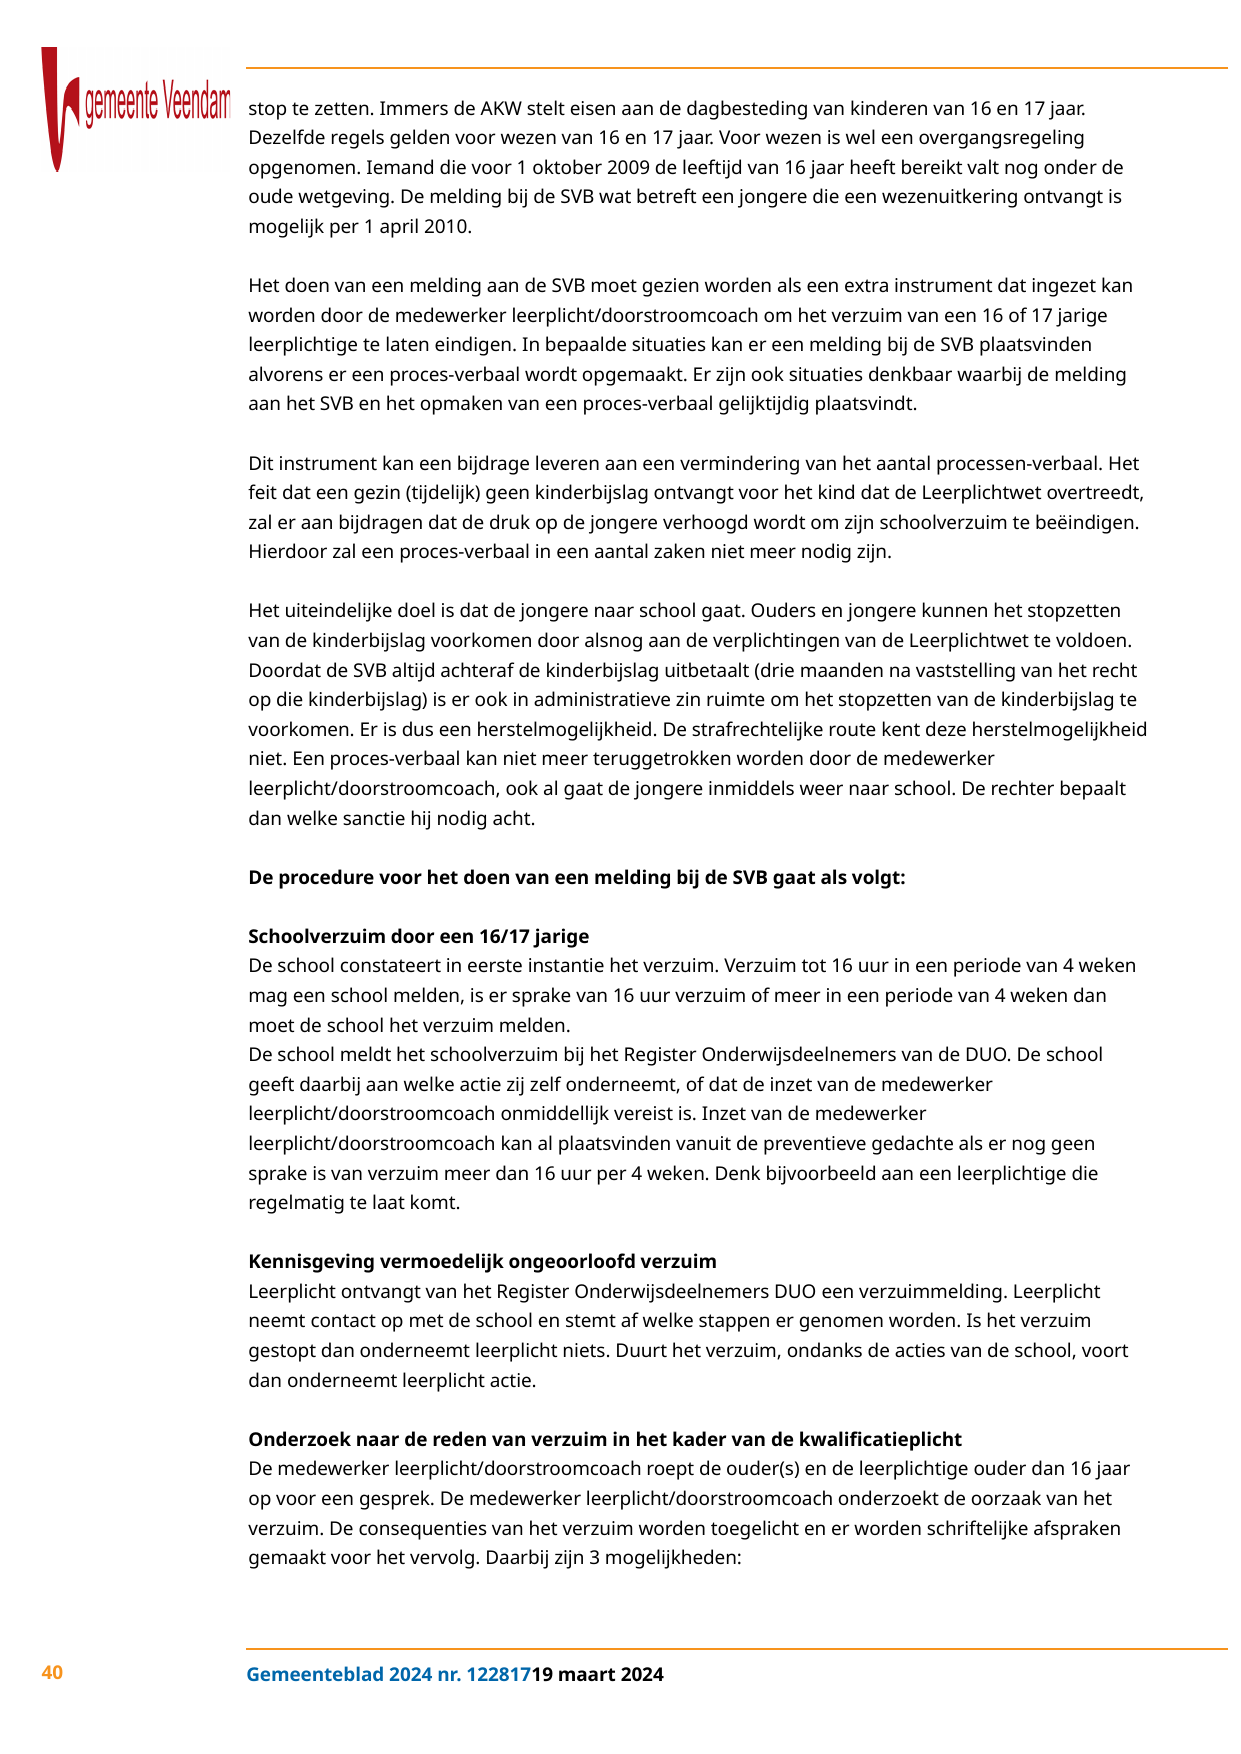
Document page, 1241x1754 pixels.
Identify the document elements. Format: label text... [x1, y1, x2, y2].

text stop te zetten. Immers de AKW stelt eisen aan de dagbesteding van kinderen van 16 en 17 jaar. Dezelfde regels gelden voor wezen van 16 en 17 jaar. Voor wezen is wel een overgangsregeling opgenomen. Iemand die voor 1 oktober 2009 de leeftijd van 16 jaar heeft bereikt valt nog onder de oude wetgeving. De melding bij de SVB wat betreft een jongere die een wezenuitkering ontvangt is mogelijk per 1 april 2010. [248, 95, 1152, 239]
text De school constateert in eerste instantie het verzuim. Verzuim tot 16 uur in een periode van 4 weken mag een school melden, is er sprake van 16 uur verzuim of meer in een periode van 4 weken dan moet de school het verzuim melden. [248, 953, 1152, 1038]
text Dit instrument kan een bijdrage leveren aan een vermindering van het aantal processen-verbaal. Het feit dat een gezin (tijdelijk) geen kinderbijslag ontvangt voor het kind dat de Leerplichtwet overtreedt, zal er aan bijdragen dat de druk op de jongere verhoogd wordt om zijn schoolverzuim te beëindigen. Hierdoor zal een proces-verbaal in een aantal zaken niet meer nodig zijn. [248, 450, 1152, 564]
text De medewerker leerplicht/doorstroomcoach roept de ouder(s) en de leerplichtige ouder dan 16 jaar op voor een gesprek. De medewerker leerplicht/doorstroomcoach onderzoekt de oorzaak van het verzuim. De consequenties van het verzuim worden toegelicht en er worden schriftelijke afspraken gemaakt voor het vervolg. Daarbij zijn 3 mogelijkheden: [248, 1456, 1152, 1570]
text Leerplicht ontvangt van het Register Onderwijsdeelnemers DUO een verzuimmelding. Leerplicht neemt contact op met de school en stemt af welke stappen er genomen worden. Is het verzuim gestopt dan onderneemt leerplicht niets. Duurt het verzuim, ondanks de acties van de school, voort dan onderneemt leerplicht actie. [248, 1278, 1152, 1393]
text Schoolverzuim door een 16/17 jarige [248, 923, 1152, 949]
text De procedure voor het doen van een melding bij de SVB gaat als volgt: [248, 864, 1152, 890]
picture [41, 47, 231, 172]
text Kennisgeving vermoedelijk ongeoorloofd verzuim [248, 1248, 1152, 1274]
text Onderzoek naar de reden van verzuim in het kader van de kwalificatieplicht [248, 1426, 1152, 1452]
text De school meldt het schoolverzuim bij het Register Onderwijsdeelnemers van de DUO. De school geeft daarbij aan welke actie zij zelf onderneemt, of dat de inzet van de medewerker leerplicht/doorstroomcoach onmiddellijk vereist is. Inzet van de medewerker leerplicht/doorstroomcoach kan al plaatsvinden vanuit de preventieve gedachte als er nog geen sprake is van verzuim meer dan 16 uur per 4 weken. Denk bijvoorbeeld aan een leerplichtige die regelmatig te laat komt. [248, 1041, 1152, 1215]
text Het uiteindelijke doel is dat de jongere naar school gaat. Ouders en jongere kunnen het stopzetten van de kinderbijslag voorkomen door alsnog aan de verplichtingen van de Leerplichtwet te voldoen. Doordat de SVB altijd achteraf de kinderbijslag uitbetaalt (drie maanden na vaststelling van het recht op die kinderbijslag) is er ook in administratieve zin ruimte om het stopzetten van de kinderbijslag te voorkomen. Er is dus een herstelmogelijkheid. De strafrechtelijke route kent deze herstelmogelijkheid niet. Een proces-verbaal kan niet meer teruggetrokken worden door de medewerker leerplicht/doorstroomcoach, ook al gaat de jongere inmiddels weer naar school. De rechter bepaalt dan welke sanctie hij nodig acht. [248, 598, 1152, 831]
text Het doen van een melding aan de SVB moet gezien worden als een extra instrument dat ingezet kan worden door de medewerker leerplicht/doorstroomcoach om het verzuim van een 16 of 17 jarige leerplichtige te laten eindigen. In bepaalde situaties kan er een melding bij de SVB plaatsvinden alvorens er een proces-verbaal wordt opgemaakt. Er zijn ook situaties denkbaar waarbij de melding aan het SVB en het opmaken van een proces-verbaal gelijktijdig plaatsvindt. [248, 272, 1152, 416]
